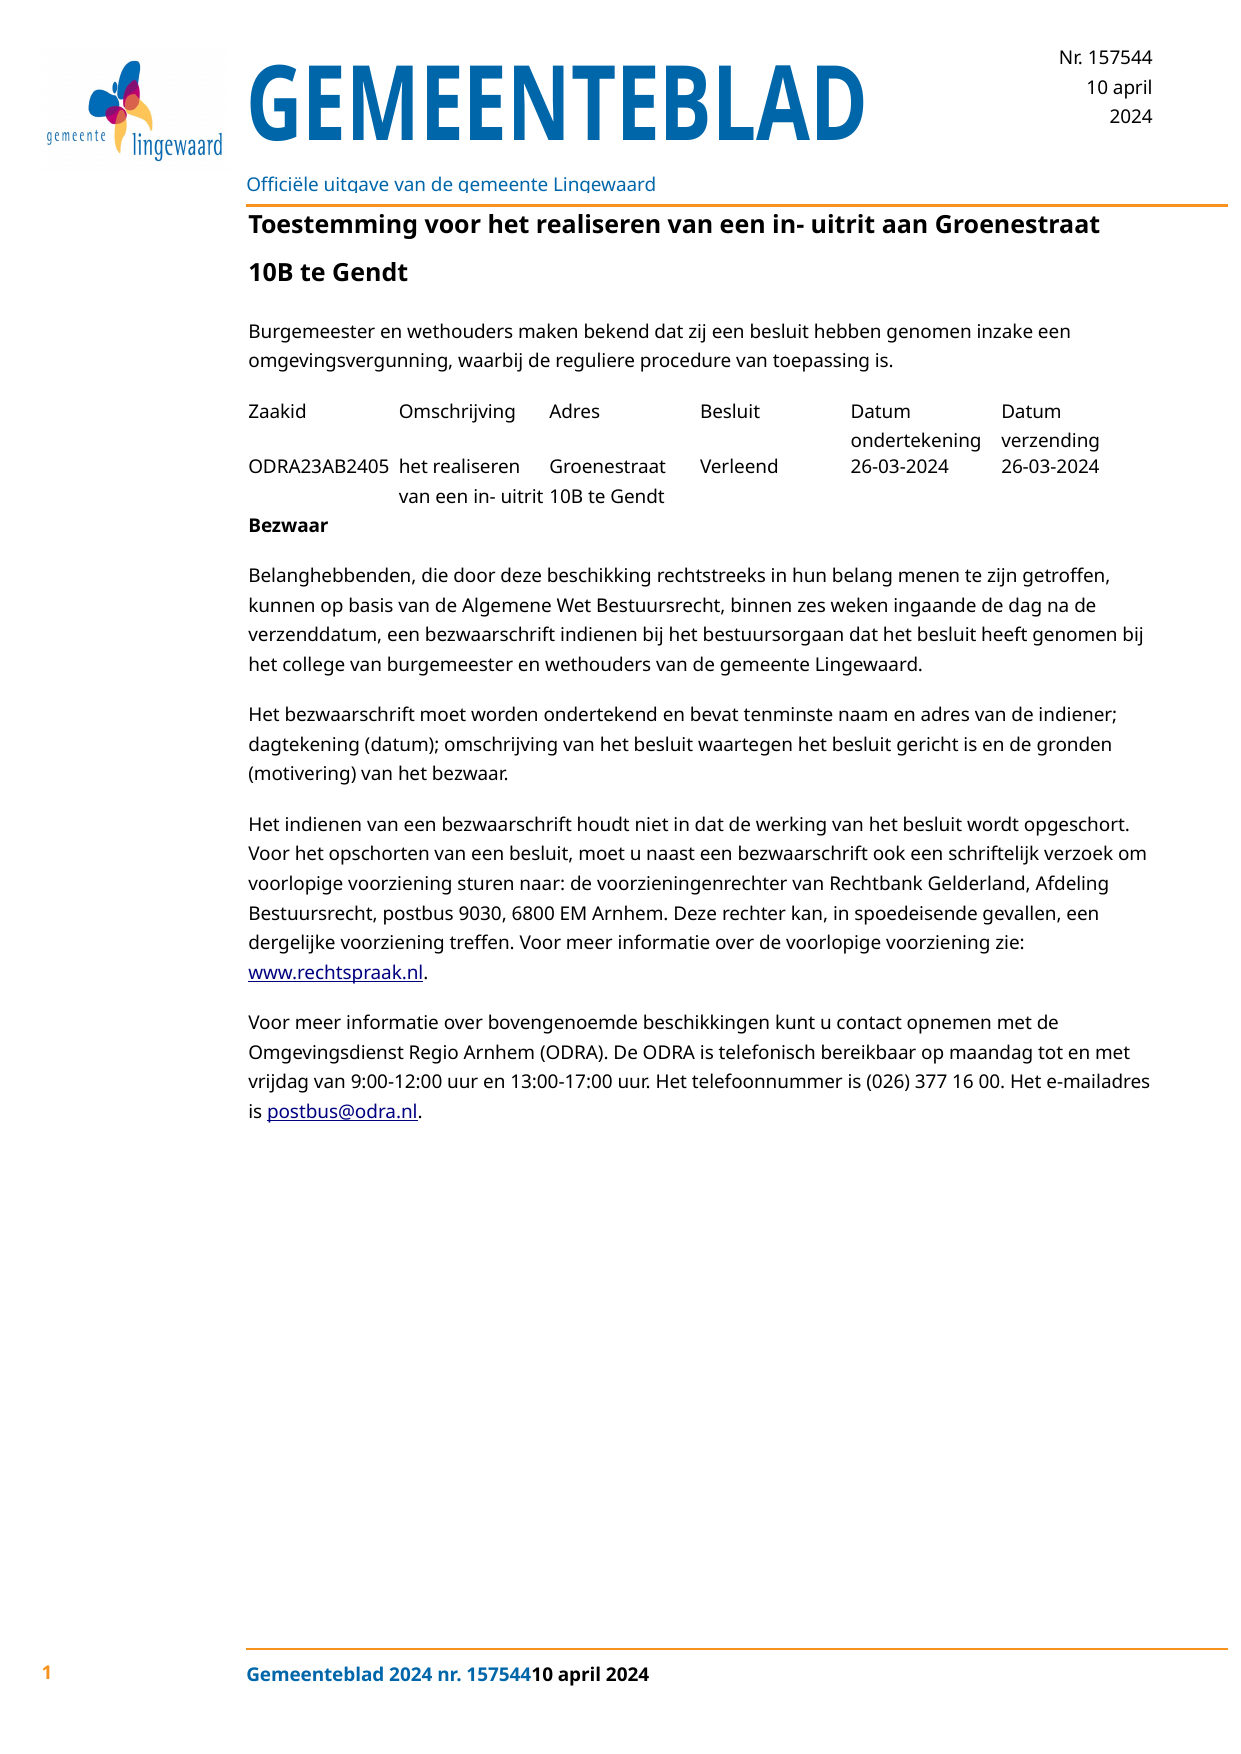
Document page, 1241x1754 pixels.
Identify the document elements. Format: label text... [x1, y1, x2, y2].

text Het indienen van een bezwaarschrift houdt niet in dat de werking van het besluit wordt opgeschort. Voor het opschorten van een besluit, moet u naast een bezwaarschrift ook een schriftelijk verzoek om voorlopige voorziening sturen naar: de voorzieningenrechter van Rechtbank Gelderland, Afdeling Bestuursrecht, postbus 9030, 6800 EM Arnhem. Deze rechter kan, in spoedeisende gevallen, een dergelijke voorziening treffen. Voor meer informatie over de voorlopige voorziening zie: www.rechtspraak.nl. [248, 811, 1152, 985]
table_header Datum verzending [1001, 398, 1152, 453]
table_header Datum ondertekening [850, 398, 1001, 453]
table_cell Groenestraat 10B te Gendt [549, 453, 700, 509]
text Belanghebbenden, die door deze beschikking rechtstreeks in hun belang menen te zijn getroffen, kunnen op basis van de Algemene Wet Bestuursrecht, binnen zes weken ingaande de dag na de verzenddatum, een bezwaarschrift indienen bij het bestuursorgaan dat het besluit heeft genomen bij het college van burgemeester en wethouders van de gemeente Lingewaard. [248, 562, 1152, 677]
table_cell 26-03-2024 [1001, 453, 1152, 509]
table_header Zaakid [248, 398, 398, 453]
text Het bezwaarschrift moet worden ondertekend en bevat tenminste naam en adres van de indiener; dagtekening (datum); omschrijving van het besluit waartegen het besluit gericht is en de gronden (motivering) van het bezwaar. [248, 701, 1152, 786]
text Voor meer informatie over bovengenoemde beschikkingen kunt u contact opnemen met de Omgevingsdienst Regio Arnhem (ODRA). De ODRA is telefonisch bereikbaar op maandag tot en met vrijdag van 9:00-12:00 uur en 13:00-17:00 uur. Het telefoonnummer is (026) 377 16 00. Het e-mailadres is postbus@odra.nl. [248, 1009, 1152, 1124]
table_header Adres [549, 398, 700, 453]
table_cell Verleend [700, 453, 850, 509]
table_cell 26-03-2024 [850, 453, 1001, 509]
text Toestemming voor het realiseren van een in- uitrit aan Groenestraat 10B te Gendt [248, 207, 1152, 288]
text Bezwaar [248, 512, 1152, 538]
picture [41, 47, 231, 172]
table_cell ODRA23AB2405 [248, 453, 398, 509]
table_cell het realiseren van een in- uitrit [399, 453, 549, 509]
table_header Besluit [700, 398, 850, 453]
table_header Omschrijving [399, 398, 549, 453]
text Burgemeester en wethouders maken bekend dat zij een besluit hebben genomen inzake een omgevingsvergunning, waarbij de reguliere procedure van toepassing is. [248, 318, 1152, 373]
